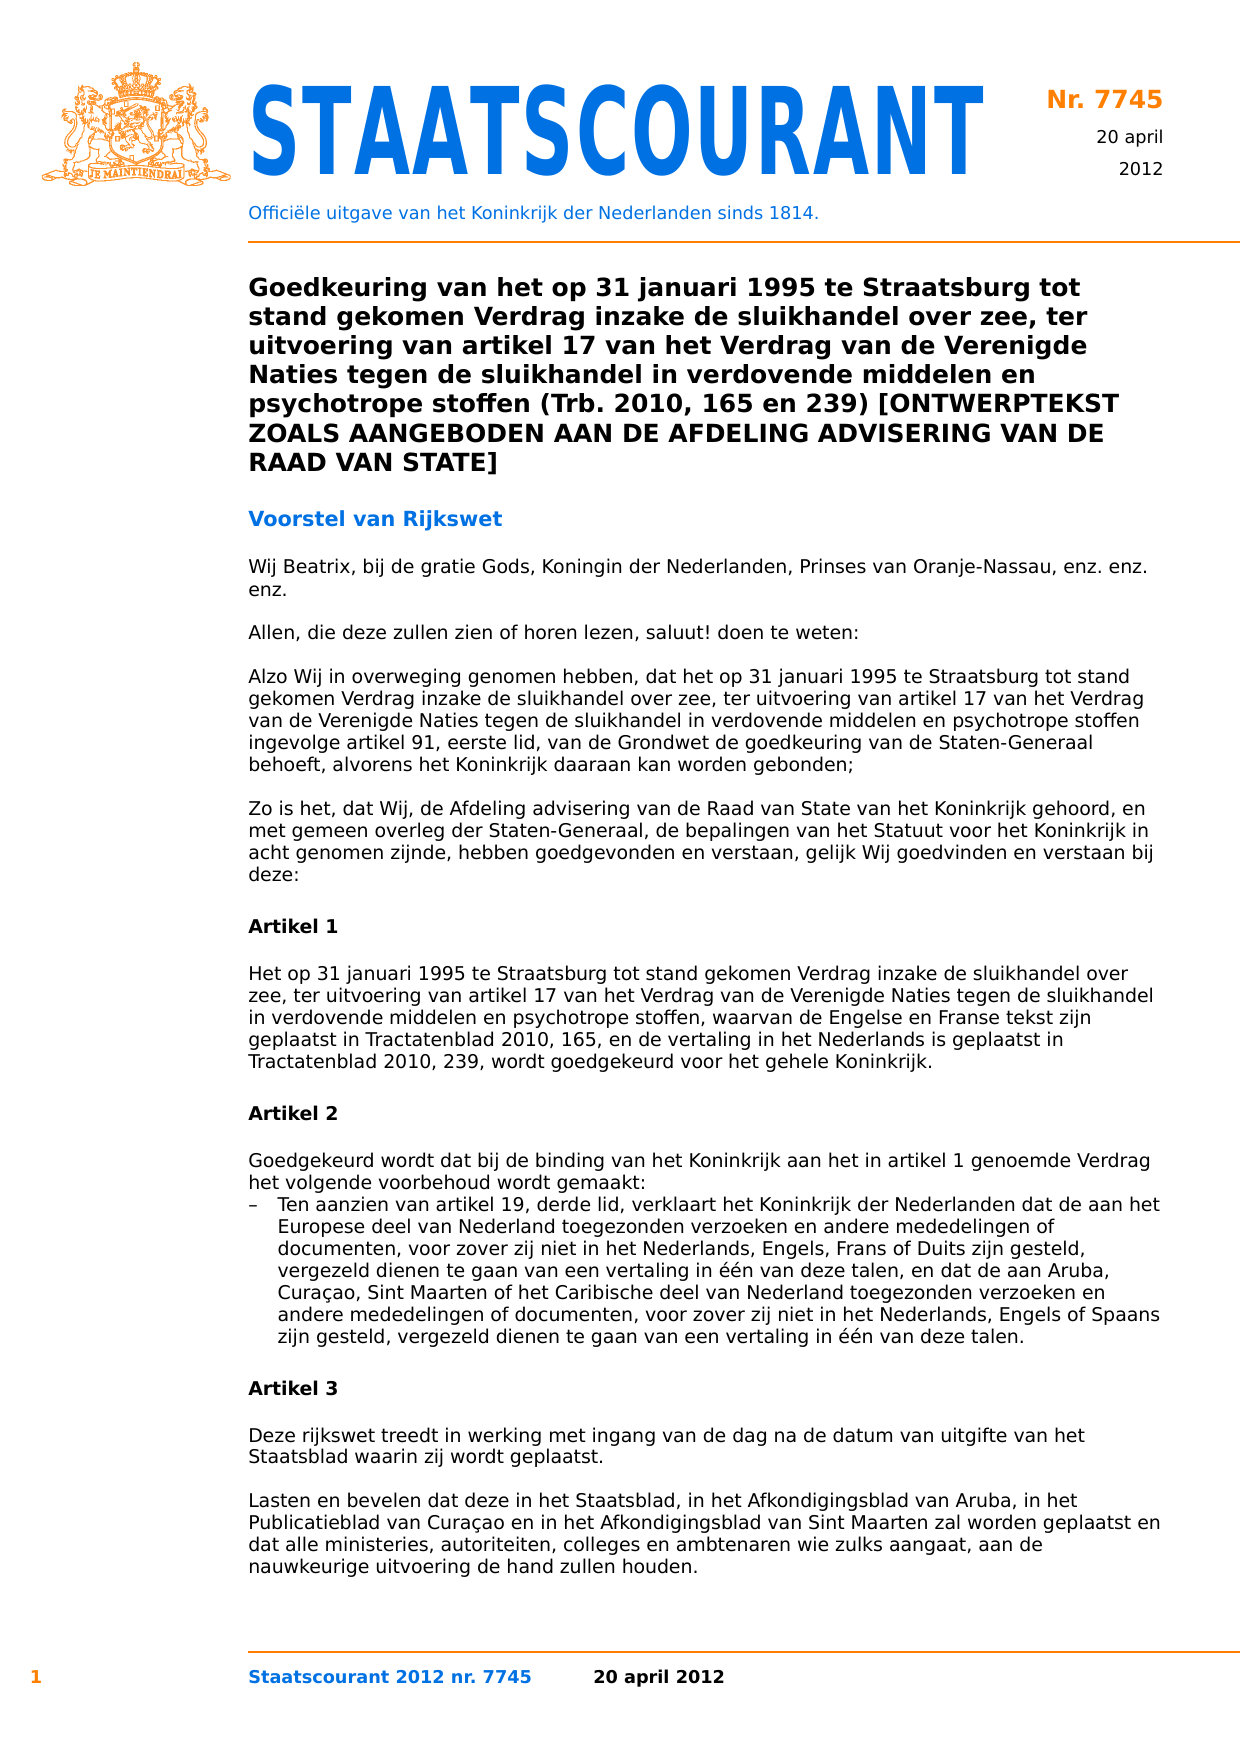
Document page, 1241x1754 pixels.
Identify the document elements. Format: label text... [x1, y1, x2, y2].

table_cell 20 april [998, 121, 1240, 153]
text Goedgekeurd wordt dat bij de binding van het Koninkrijk aan het in artikel 1 genoemde Verdrag het volgende voorbehoud wordt gemaakt: [248, 1150, 1163, 1194]
subtitle Artikel 1 [248, 916, 1163, 938]
text Lasten en bevelen dat deze in het Staatsblad, in het Afkondigingsblad van Aruba, in het Publicatieblad van Curaçao en in het Afkondigingsblad van Sint Maarten zal worden geplaatst en dat alle ministeries, autoriteiten, colleges en ambtenaren wie zulks aangaat, aan de nauwkeurige uitvoering de hand zullen houden. [248, 1490, 1163, 1578]
subtitle Voorstel van Rijkswet [248, 507, 1163, 531]
text Het op 31 januari 1995 te Straatsburg tot stand gekomen Verdrag inzake de sluikhandel over zee, ter uitvoering van artikel 17 van het Verdrag van de Verenigde Naties tegen de sluikhandel in verdovende middelen en psychotrope stoffen, waarvan de Engelse en Franse tekst zijn geplaatst in Tractatenblad 2010, 165, en de vertaling in het Nederlands is geplaatst in Tractatenblad 2010, 239, wordt goedgekeurd voor het gehele Koninkrijk. [248, 963, 1163, 1073]
subtitle Artikel 3 [248, 1377, 1163, 1399]
picture [41, 62, 231, 186]
table_cell Officiële uitgave van het Koninkrijk der Nederlanden sinds 1814. [248, 203, 1240, 241]
subtitle Goedkeuring van het op 31 januari 1995 te Straatsburg tot stand gekomen Verdrag inzake de sluikhandel over zee, ter uitvoering van artikel 17 van het Verdrag van de Verenigde Naties tegen de sluikhandel in verdovende middelen en psychotrope stoffen (Trb. 2010, 165 en 239) [ONTWERPTEKST ZOALS AANGEBODEN AAN DE AFDELING ADVISERING VAN DE RAAD VAN STATE] [248, 273, 1163, 477]
table_header Nr. 7745 [998, 62, 1240, 121]
text Wij Beatrix, bij de gratie Gods, Koningin der Nederlanden, Prinses van Oranje-Nassau, enz. enz. enz. [248, 556, 1163, 600]
subtitle Artikel 2 [248, 1103, 1163, 1125]
text Zo is het, dat Wij, de Afdeling advisering van de Raad van State van het Koninkrijk gehoord, en met gemeen overleg der Staten-Generaal, de bepalingen van het Statuut voor het Koninkrijk in acht genomen zijnde, hebben goedgevonden en verstaan, gelijk Wij goedvinden en verstaan bij deze: [248, 798, 1163, 886]
table_header STAATSCOURANT [248, 62, 998, 203]
text Alzo Wij in overweging genomen hebben, dat het op 31 januari 1995 te Straatsburg tot stand gekomen Verdrag inzake de sluikhandel over zee, ter uitvoering van artikel 17 van het Verdrag van de Verenigde Naties tegen de sluikhandel in verdovende middelen en psychotrope stoffen ingevolge artikel 91, eerste lid, van de Grondwet de goedkeuring van de Staten-Generaal behoeft, alvorens het Koninkrijk daaraan kan worden gebonden; [248, 666, 1163, 776]
text Deze rijkswet treedt in werking met ingang van de dag na de datum van uitgifte van het Staatsblad waarin zij wordt geplaatst. [248, 1424, 1163, 1468]
text – Ten aanzien van artikel 19, derde lid, verklaart het Koninkrijk der Nederlanden dat de aan het Europese deel van Nederland toegezonden verzoeken en andere mededelingen of documenten, voor zover zij niet in het Nederlands, Engels, Frans of Duits zijn gesteld, vergezeld dienen te gaan van een vertaling in één van deze talen, en dat de aan Aruba, Curaçao, Sint Maarten of het Caribische deel van Nederland toegezonden verzoeken en andere mededelingen of documenten, voor zover zij niet in het Nederlands, Engels of Spaans zijn gesteld, vergezeld dienen te gaan van een vertaling in één van deze talen. [248, 1194, 1163, 1347]
text Allen, die deze zullen zien of horen lezen, saluut! doen te weten: [248, 622, 1163, 644]
table_cell 2012 [998, 153, 1240, 203]
table_header [25, 62, 248, 241]
